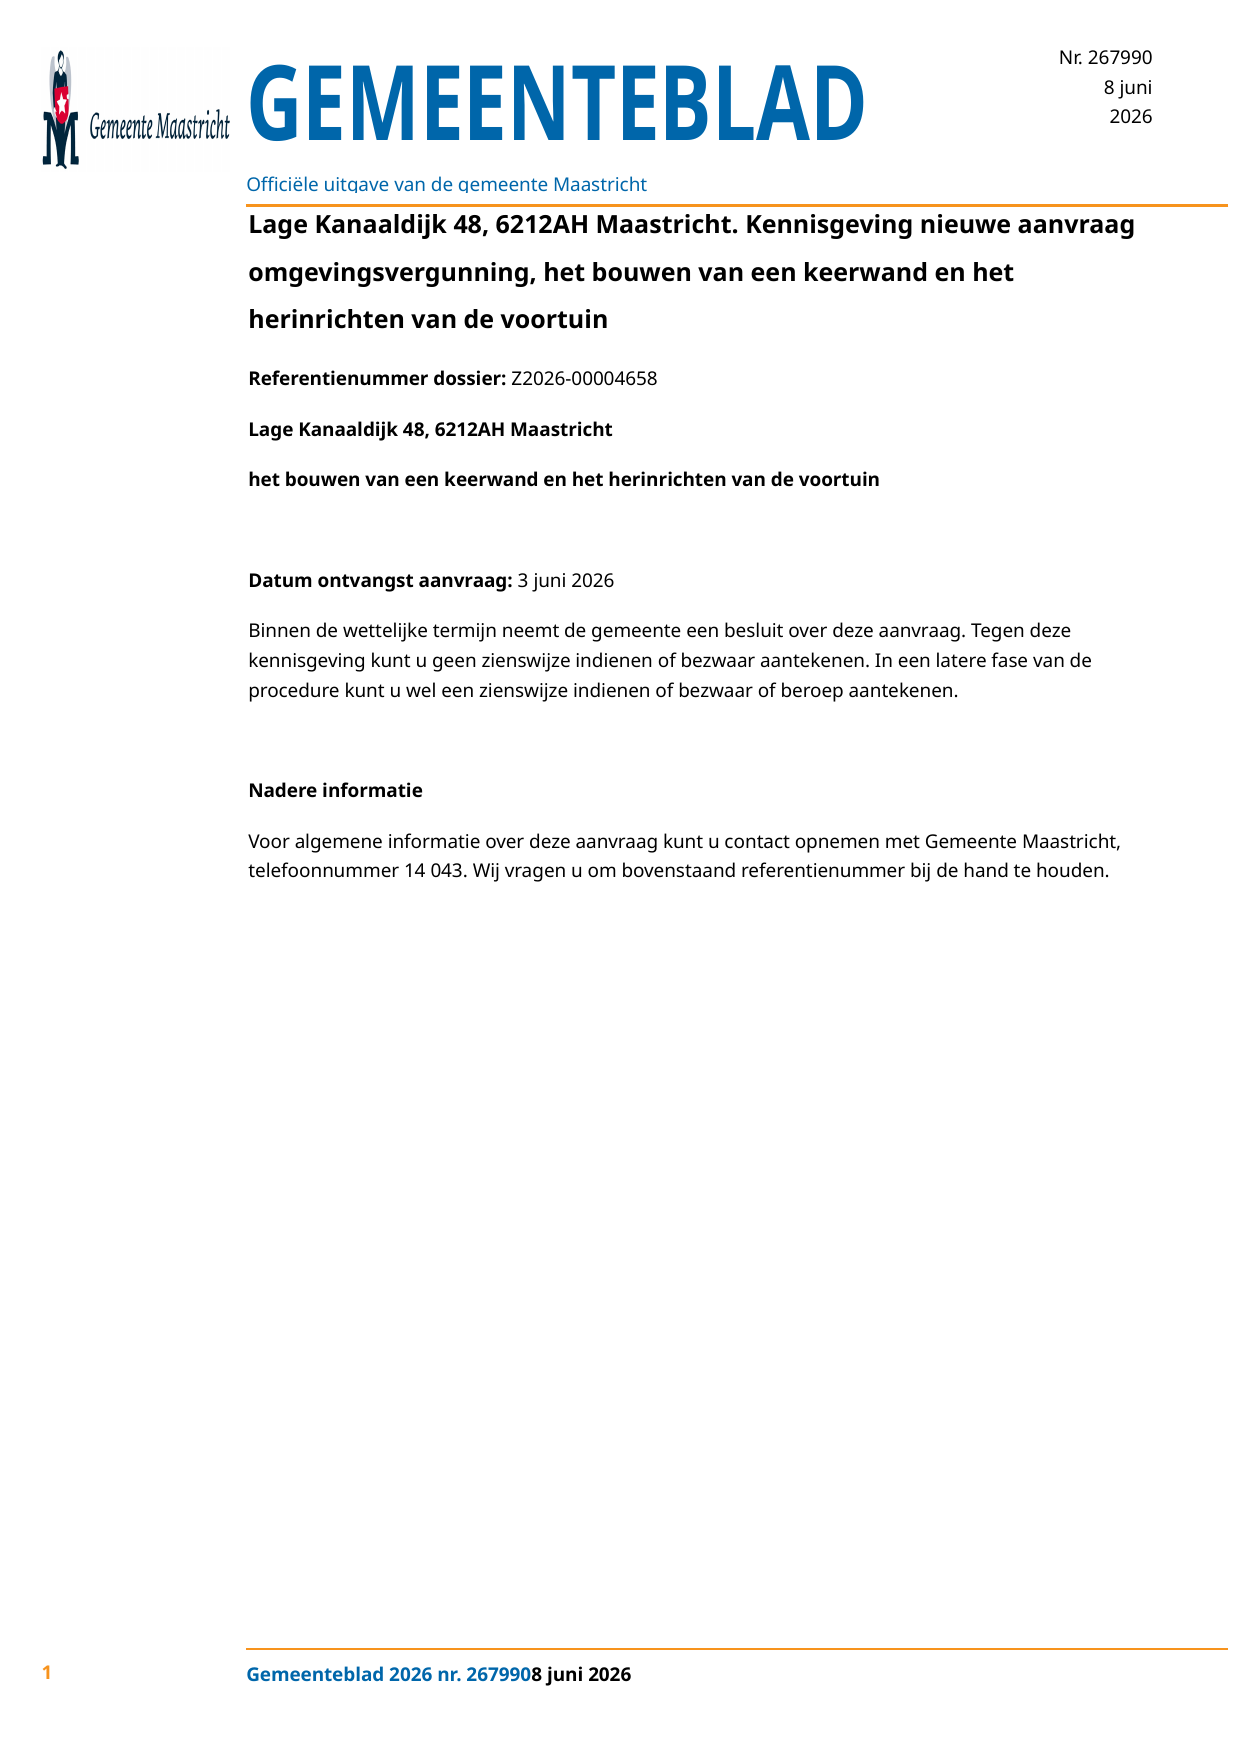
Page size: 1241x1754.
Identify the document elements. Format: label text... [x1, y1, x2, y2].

text het bouwen van een keerwand en het herinrichten van de voortuin [248, 466, 1152, 492]
text Lage Kanaaldijk 48, 6212AH Maastricht. Kennisgeving nieuwe aanvraag omgevingsvergunning, het bouwen van een keerwand en het herinrichten van de voortuin [248, 207, 1152, 336]
text Voor algemene informatie over deze aanvraag kunt u contact opnemen met Gemeente Maastricht, telefoonnummer 14 043. Wij vragen u om bovenstaand referentienummer bij de hand te houden. [248, 828, 1152, 883]
text Lage Kanaaldijk 48, 6212AH Maastricht [248, 416, 1152, 442]
text Nadere informatie [248, 778, 1152, 803]
text Referentienummer dossier: Z2026-00004658 [248, 366, 1152, 391]
text Binnen de wettelijke termijn neemt de gemeente een besluit over deze aanvraag. Tegen deze kennisgeving kunt u geen zienswijze indienen of bezwaar aantekenen. In een latere fase van de procedure kunt u wel een zienswijze indienen of bezwaar of beroep aantekenen. [248, 618, 1152, 702]
text Datum ontvangst aanvraag: 3 juni 2026 [248, 567, 1152, 593]
picture [41, 47, 231, 172]
